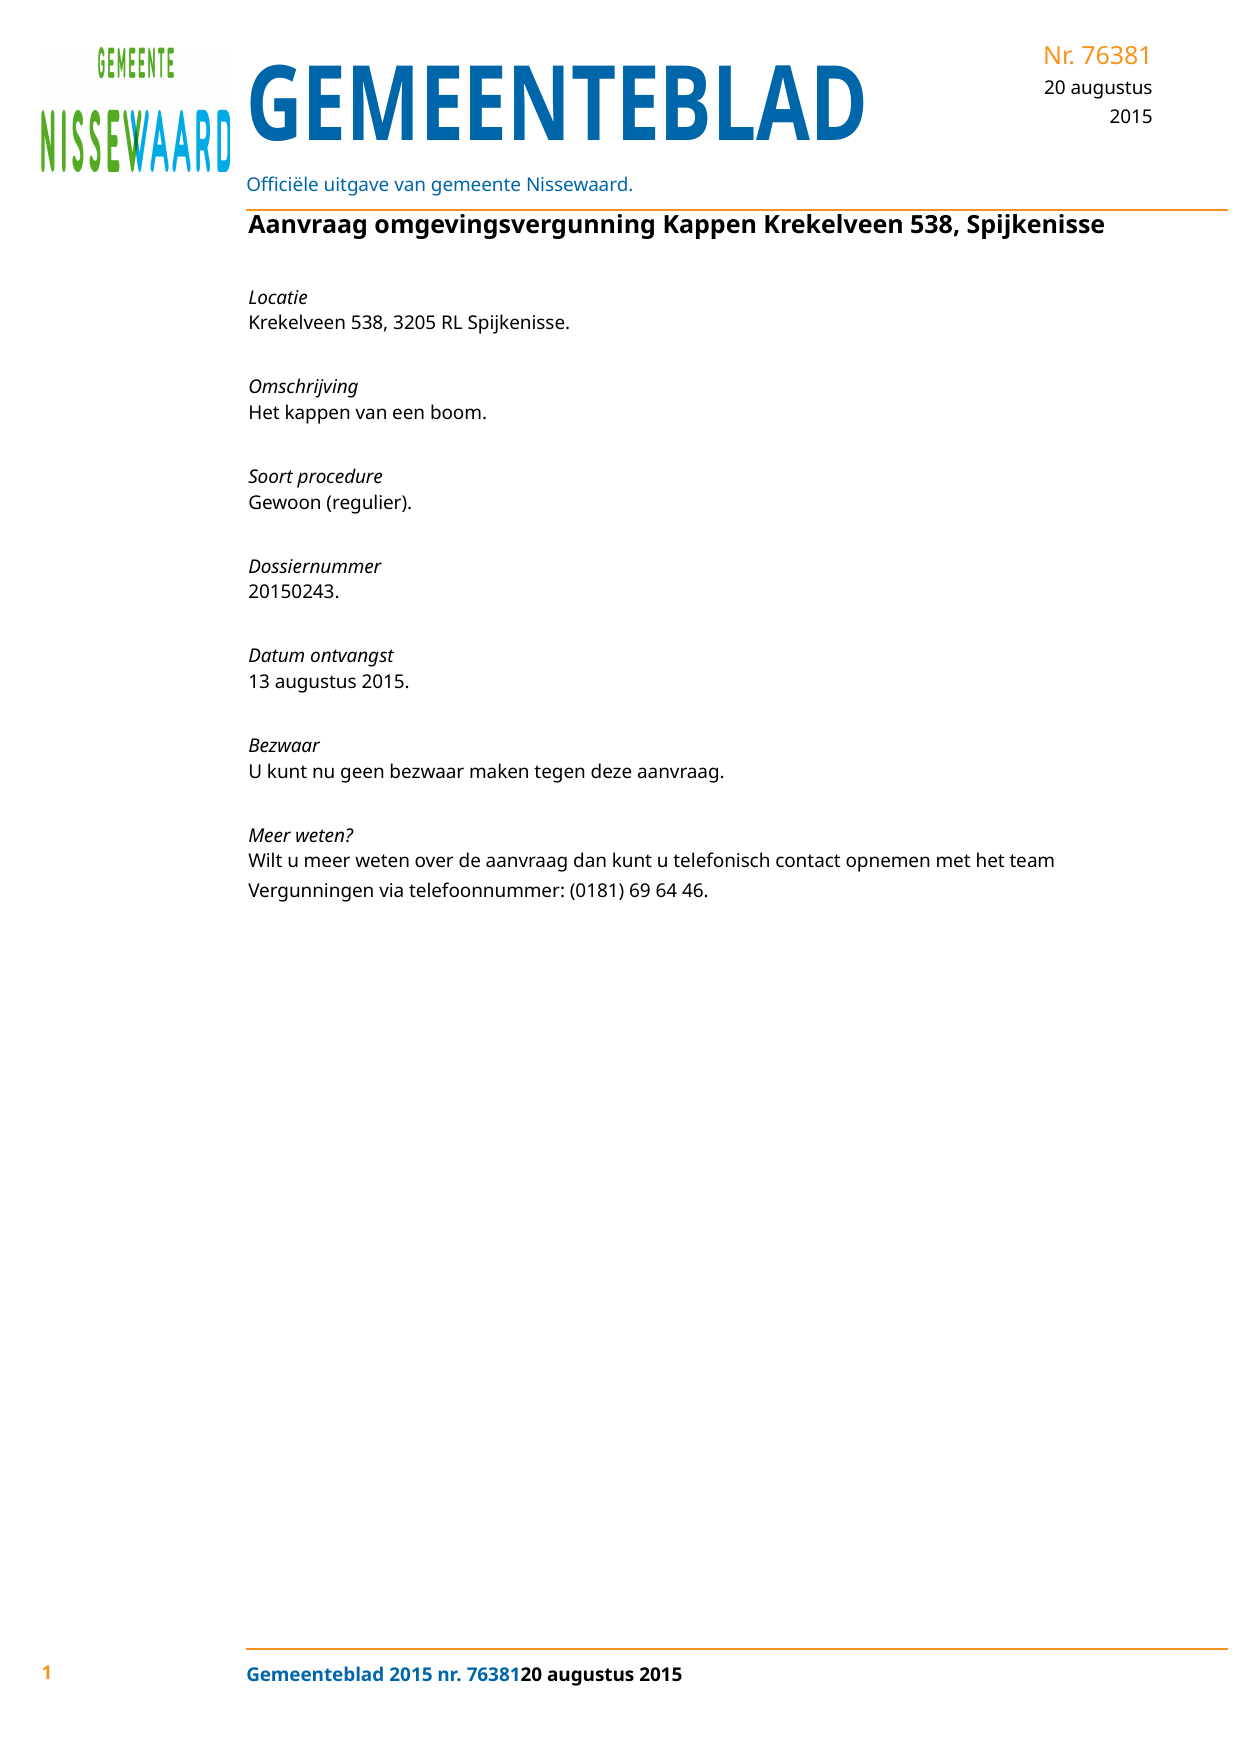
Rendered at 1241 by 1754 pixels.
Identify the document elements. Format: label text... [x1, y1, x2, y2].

text U kunt nu geen bezwaar maken tegen deze aanvraag. [248, 758, 1152, 784]
picture [201, 122, 206, 138]
text Meer weten? [248, 822, 1152, 848]
text 20150243. [248, 579, 1152, 604]
picture [154, 157, 165, 172]
text Het kappen van een boom. [248, 399, 1152, 425]
text Locatie [248, 284, 1152, 309]
text Krekelveen 538, 3205 RL Spijkenisse. [248, 309, 1152, 335]
text Datum ontvangst [248, 643, 1152, 668]
picture [222, 122, 227, 160]
text Bezwaar [248, 732, 1152, 758]
picture [41, 47, 231, 172]
text Soort procedure [248, 463, 1152, 489]
picture [176, 157, 187, 172]
text Dossiernummer [248, 553, 1152, 579]
text Wilt u meer weten over de aanvraag dan kunt u telefonisch contact opnemen met het team Vergunningen via telefoonnummer: (0181) 69 64 46. [248, 848, 1152, 903]
text Omschrijving [248, 373, 1152, 399]
text 13 augustus 2015. [248, 668, 1152, 694]
text Gewoon (regulier). [248, 489, 1152, 515]
picture [200, 151, 206, 172]
text Aanvraag omgevingsvergunning Kappen Krekelveen 538, Spijkenisse [248, 211, 1152, 241]
